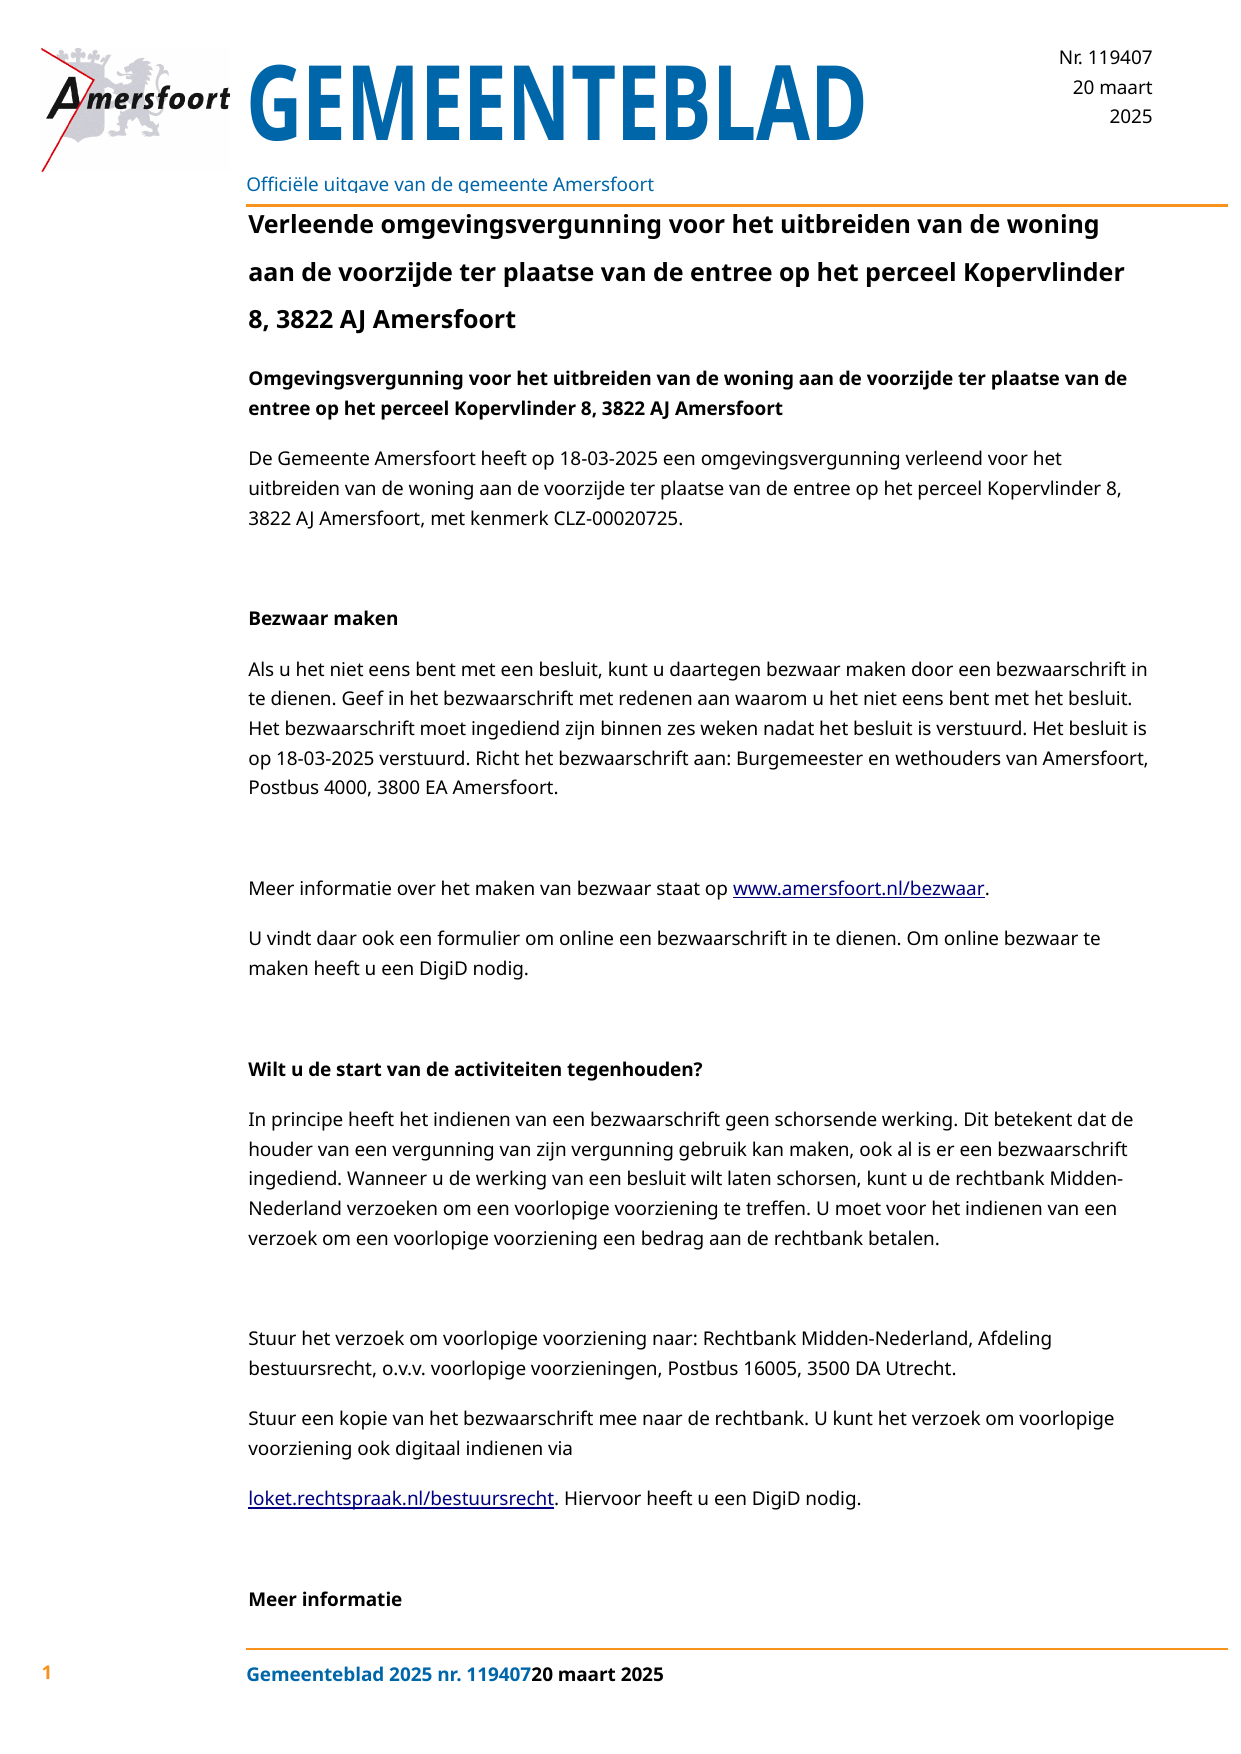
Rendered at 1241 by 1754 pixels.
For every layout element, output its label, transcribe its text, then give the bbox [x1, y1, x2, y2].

text Stuur het verzoek om voorlopige voorziening naar: Rechtbank Midden-Nederland, Afdeling bestuursrecht, o.v.v. voorlopige voorzieningen, Postbus 16005, 3500 DA Utrecht. [248, 1326, 1152, 1381]
text Stuur een kopie van het bezwaarschrift mee naar de rechtbank. U kunt het verzoek om voorlopige voorziening ook digitaal indienen via [248, 1406, 1152, 1461]
text Wilt u de start van de activiteiten tegenhouden? [248, 1056, 1152, 1082]
text Bezwaar maken [248, 606, 1152, 631]
text In principe heeft het indienen van een bezwaarschrift geen schorsende werking. Dit betekent dat de houder van een vergunning van zijn vergunning gebruik kan maken, ook al is er een bezwaarschrift ingediend. Wanneer u de werking van een besluit wilt laten schorsen, kunt u de rechtbank Midden-Nederland verzoeken om een voorlopige voorziening te treffen. U moet voor het indienen van een verzoek om een voorlopige voorziening een bedrag aan de rechtbank betalen. [248, 1106, 1152, 1250]
text loket.rechtspraak.nl/bestuursrecht. Hiervoor heeft u een DigiD nodig. [248, 1486, 1152, 1511]
text De Gemeente Amersfoort heeft op 18-03-2025 een omgevingsvergunning verleend voor het uitbreiden van de woning aan de voorzijde ter plaatse van de entree op het perceel Kopervlinder 8, 3822 AJ Amersfoort, met kenmerk CLZ-00020725. [248, 446, 1152, 530]
picture [41, 47, 231, 172]
text Meer informatie over het maken van bezwaar staat op www.amersfoort.nl/bezwaar. [248, 875, 1152, 901]
text Als u het niet eens bent met een besluit, kunt u daartegen bezwaar maken door een bezwaarschrift in te dienen. Geef in het bezwaarschrift met redenen aan waarom u het niet eens bent met het besluit. Het bezwaarschrift moet ingediend zijn binnen zes weken nadat het besluit is verstuurd. Het besluit is op 18-03-2025 verstuurd. Richt het bezwaarschrift aan: Burgemeester en wethouders van Amersfoort, Postbus 4000, 3800 EA Amersfoort. [248, 656, 1152, 800]
text U vindt daar ook een formulier om online een bezwaarschrift in te dienen. Om online bezwaar te maken heeft u een DigiD nodig. [248, 926, 1152, 981]
text Verleende omgevingsvergunning voor het uitbreiden van de woning aan de voorzijde ter plaatse van de entree op het perceel Kopervlinder 8, 3822 AJ Amersfoort [248, 207, 1152, 336]
text Meer informatie [248, 1586, 1152, 1612]
text Omgevingsvergunning voor het uitbreiden van de woning aan de voorzijde ter plaatse van de entree op het perceel Kopervlinder 8, 3822 AJ Amersfoort [248, 366, 1152, 421]
